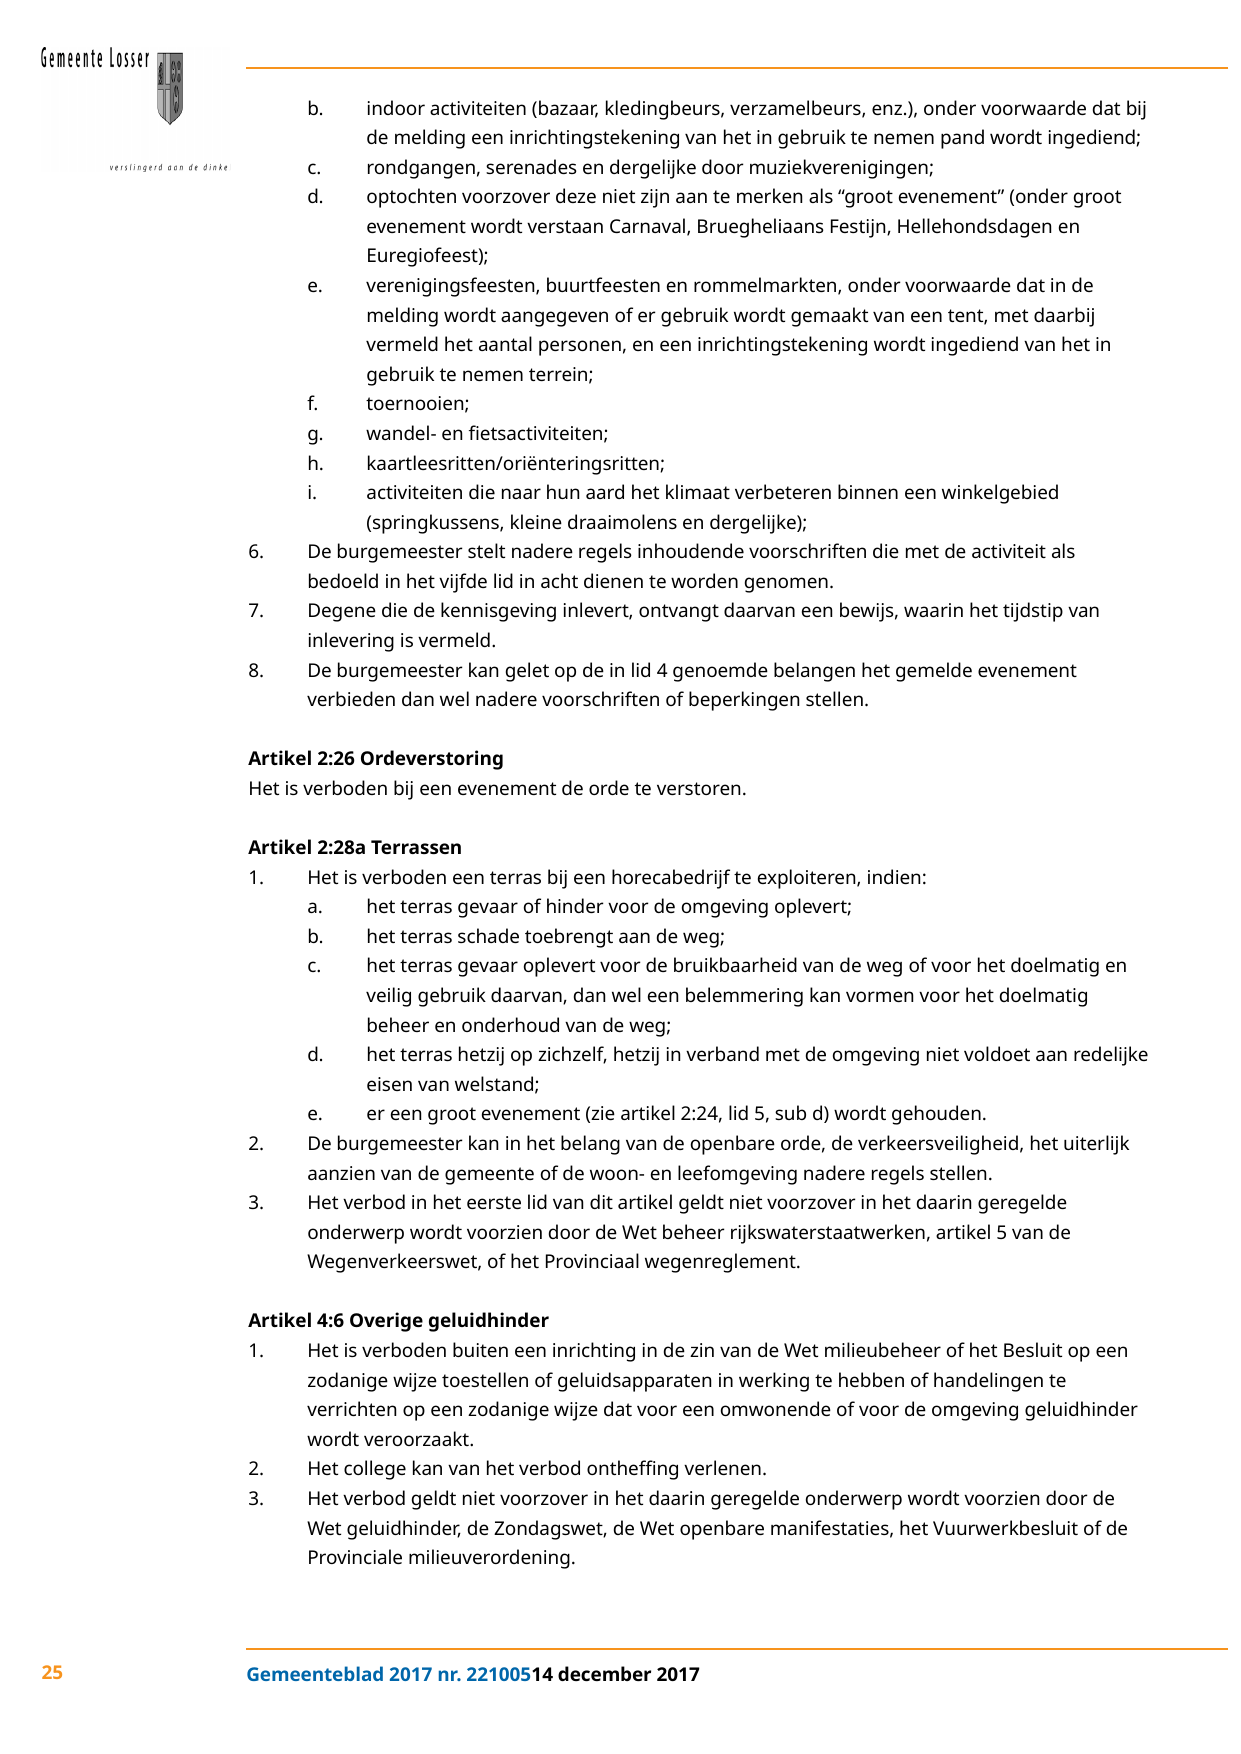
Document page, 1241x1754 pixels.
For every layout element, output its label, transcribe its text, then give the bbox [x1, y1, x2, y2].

list wandel- en fietsactiviteiten; [307, 420, 1152, 446]
list Het is verboden een terras bij een horecabedrijf te exploiteren, indien: [248, 864, 1152, 890]
list Degene die de kennisgeving inlevert, ontvangt daarvan een bewijs, waarin het tijdstip van inlevering is vermeld. [248, 598, 1152, 653]
list De burgemeester stelt nadere regels inhoudende voorschriften die met de activiteit als bedoeld in het vijfde lid in acht dienen te worden genomen. [248, 538, 1152, 594]
list indoor activiteiten (bazaar, kledingbeurs, verzamelbeurs, enz.), onder voorwaarde dat bij de melding een inrichtingstekening van het in gebruik te nemen pand wordt ingediend; [307, 95, 1152, 150]
list het terras gevaar of hinder voor de omgeving oplevert; [307, 893, 1152, 919]
list rondgangen, serenades en dergelijke door muziekverenigingen; [307, 154, 1152, 180]
list Het verbod in het eerste lid van dit artikel geldt niet voorzover in het daarin geregelde onderwerp wordt voorzien door de Wet beheer rijkswaterstaatwerken, artikel 5 van de Wegenverkeerswet, of het Provinciaal wegenreglement. [248, 1189, 1152, 1274]
list De burgemeester kan in het belang van de openbare orde, de verkeersveiligheid, het uiterlijk aanzien van de gemeente of de woon- en leefomgeving nadere regels stellen. [248, 1130, 1152, 1186]
list optochten voorzover deze niet zijn aan te merken als “groot evenement” (onder groot evenement wordt verstaan Carnaval, Bruegheliaans Festijn, Hellehondsdagen en Euregiofeest); [307, 183, 1152, 268]
list het terras hetzij op zichzelf, hetzij in verband met de omgeving niet voldoet aan redelijke eisen van welstand; [307, 1041, 1152, 1097]
list het terras schade toebrengt aan de weg; [307, 923, 1152, 949]
list activiteiten die naar hun aard het klimaat verbeteren binnen een winkelgebied (springkussens, kleine draaimolens en dergelijke); [307, 479, 1152, 535]
list Het college kan van het verbod ontheffing verlenen. [248, 1456, 1152, 1481]
list Het verbod geldt niet voorzover in het daarin geregelde onderwerp wordt voorzien door de Wet geluidhinder, de Zondagswet, de Wet openbare manifestaties, het Vuurwerkbesluit of de Provinciale milieuverordening. [248, 1485, 1152, 1570]
list verenigingsfeesten, buurtfeesten en rommelmarkten, onder voorwaarde dat in de melding wordt aangegeven of er gebruik wordt gemaakt van een tent, met daarbij vermeld het aantal personen, en een inrichtingstekening wordt ingediend van het in gebruik te nemen terrein; [307, 272, 1152, 387]
list het terras gevaar oplevert voor de bruikbaarheid van de weg of voor het doelmatig en veilig gebruik daarvan, dan wel een belemmering kan vormen voor het doelmatig beheer en onderhoud van de weg; [307, 953, 1152, 1038]
text Artikel 4:6 Overige geluidhinder [248, 1308, 1152, 1333]
list kaartleesritten/oriënteringsritten; [307, 450, 1152, 476]
text Artikel 2:28a Terrassen [248, 834, 1152, 860]
text Artikel 2:26 Ordeverstoring [248, 746, 1152, 771]
text Het is verboden bij een evenement de orde te verstoren. [248, 775, 1152, 801]
picture [41, 47, 231, 172]
list Het is verboden buiten een inrichting in de zin van de Wet milieubeheer of het Besluit op een zodanige wijze toestellen of geluidsapparaten in werking te hebben of handelingen te verrichten op een zodanige wijze dat voor een omwonende of voor de omgeving geluidhinder wordt veroorzaakt. [248, 1337, 1152, 1452]
list toernooien; [307, 391, 1152, 416]
list De burgemeester kan gelet op de in lid 4 genoemde belangen het gemelde evenement verbieden dan wel nadere voorschriften of beperkingen stellen. [248, 657, 1152, 712]
list er een groot evenement (zie artikel 2:24, lid 5, sub d) wordt gehouden. [307, 1101, 1152, 1126]
